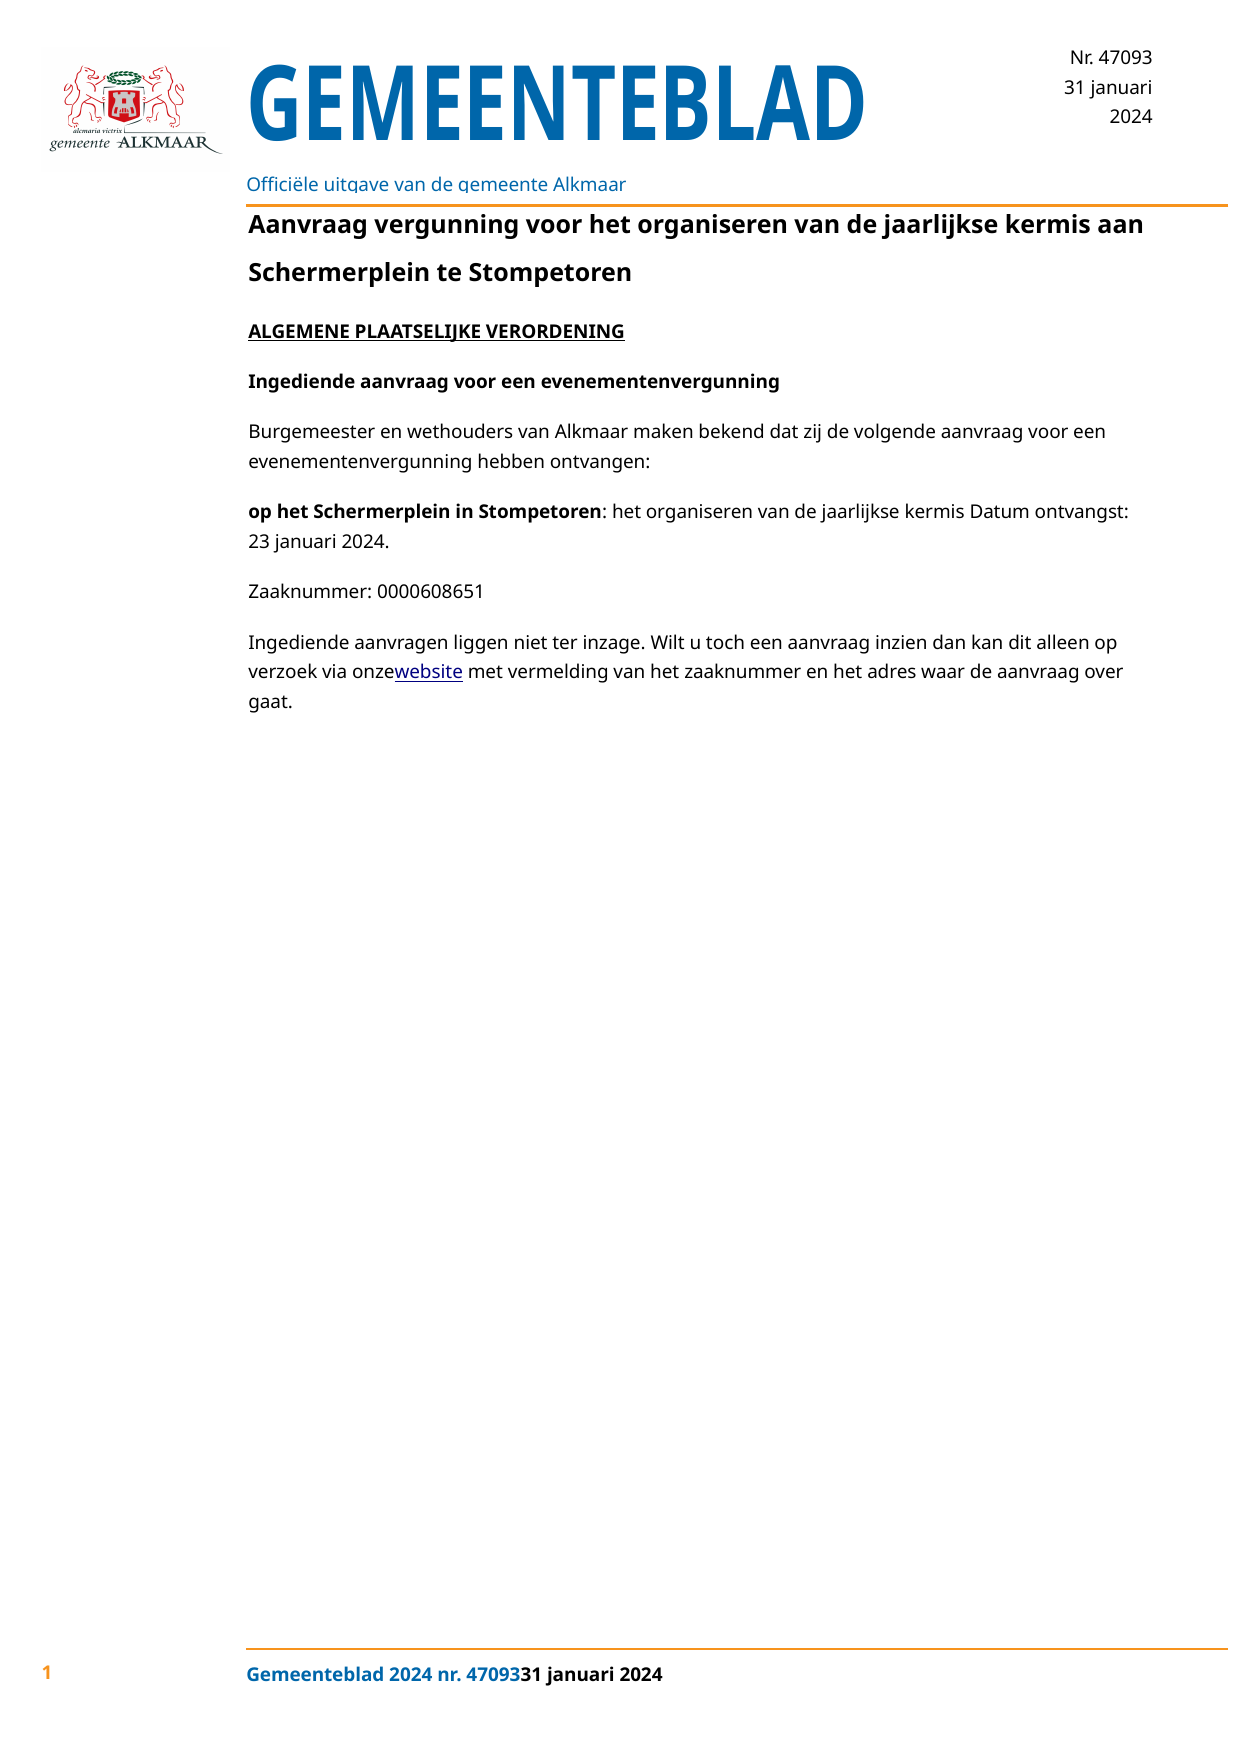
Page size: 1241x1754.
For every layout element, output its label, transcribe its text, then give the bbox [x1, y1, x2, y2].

text op het Schermerplein in Stompetoren: het organiseren van de jaarlijkse kermis Datum ontvangst: 23 januari 2024. [248, 499, 1152, 554]
text Aanvraag vergunning voor het organiseren van de jaarlijkse kermis aan Schermerplein te Stompetoren [248, 207, 1152, 288]
picture [41, 47, 231, 172]
text Burgemeester en wethouders van Alkmaar maken bekend dat zij de volgende aanvraag voor een evenementenvergunning hebben ontvangen: [248, 419, 1152, 474]
text Ingediende aanvragen liggen niet ter inzage. Wilt u toch een aanvraag inzien dan kan dit alleen op verzoek via onzewebsite met vermelding van het zaaknummer en het adres waar de aanvraag over gaat. [248, 629, 1152, 714]
text ALGEMENE PLAATSELIJKE VERORDENING [248, 318, 1152, 344]
text Zaaknummer: 0000608651 [248, 579, 1152, 604]
text Ingediende aanvraag voor een evenementenvergunning [248, 368, 1152, 394]
